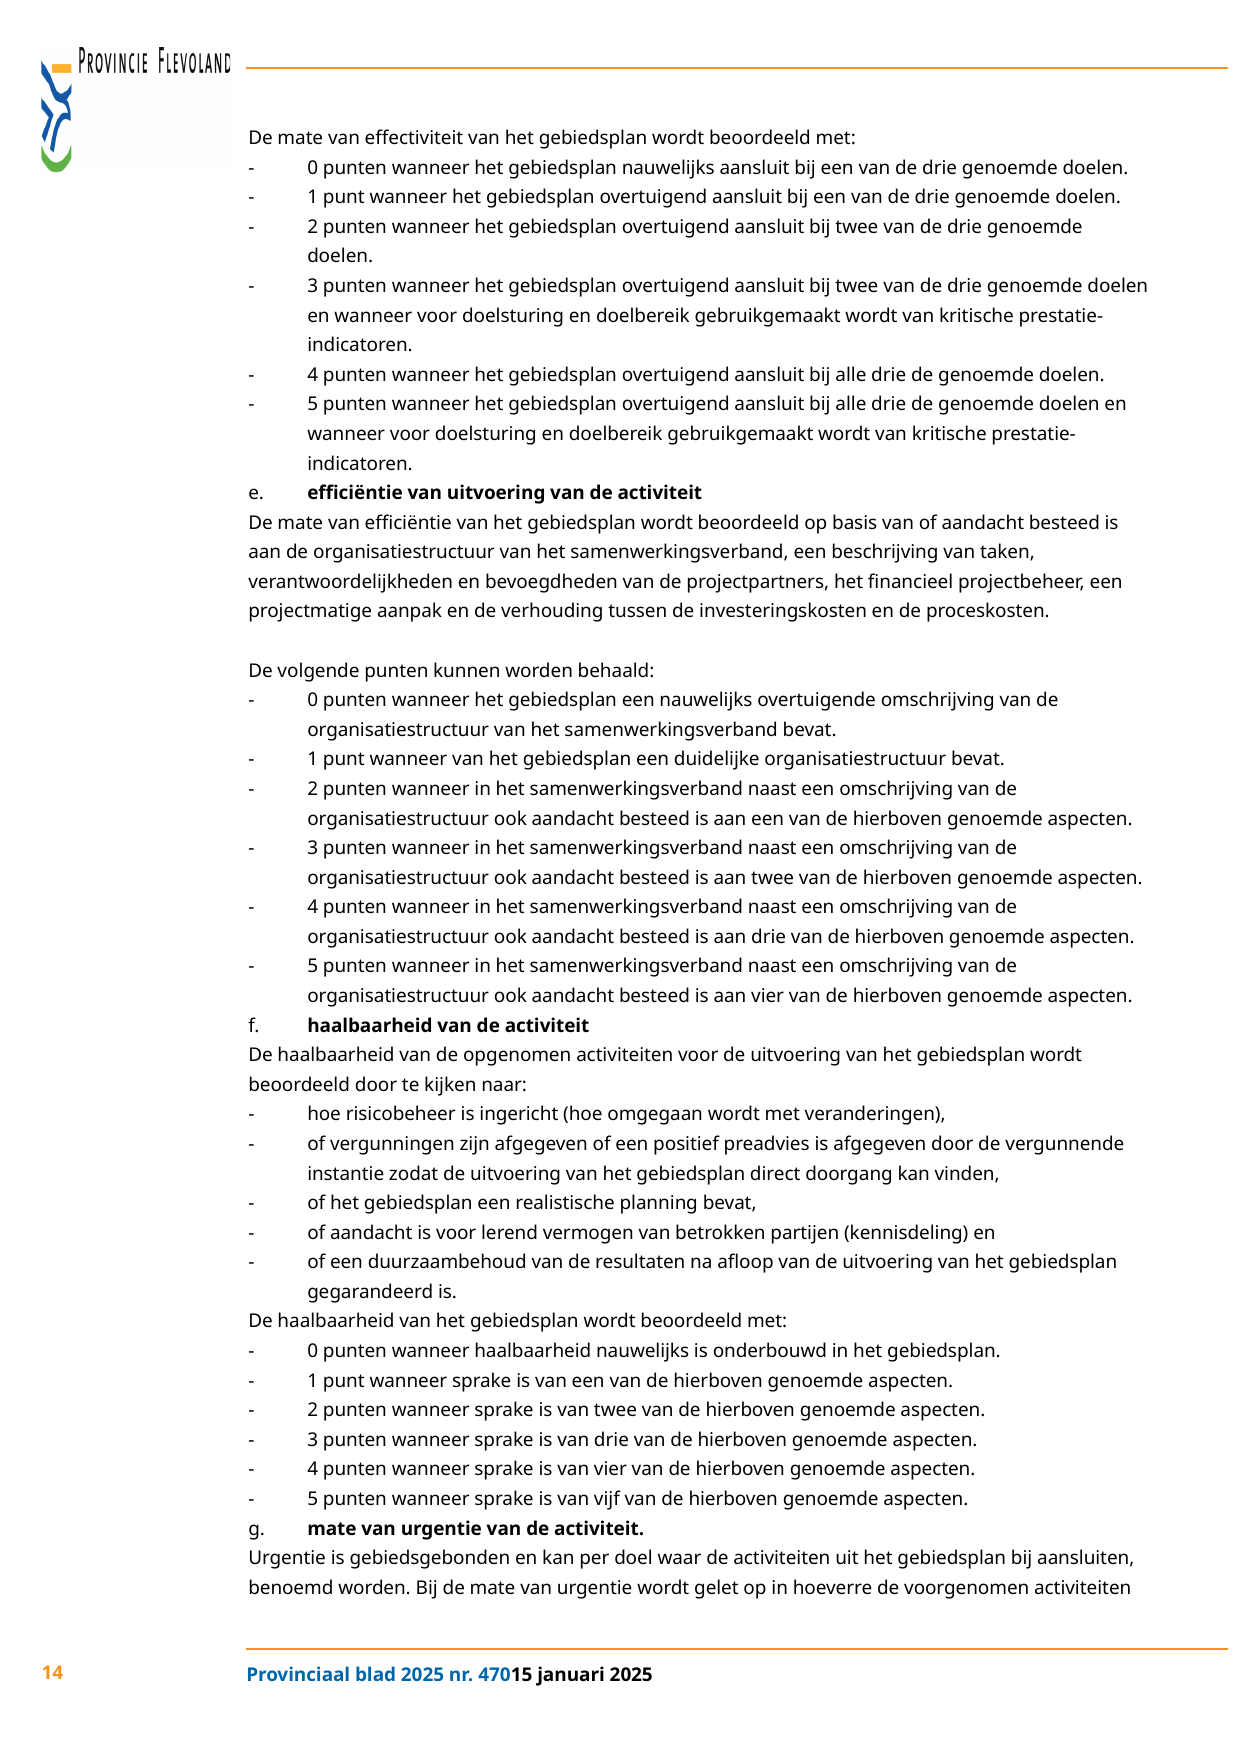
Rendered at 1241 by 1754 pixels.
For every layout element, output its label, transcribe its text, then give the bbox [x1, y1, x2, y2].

list 3 punten wanneer in het samenwerkingsverband naast een omschrijving van de organisatiestructuur ook aandacht besteed is aan twee van de hierboven genoemde aspecten. [248, 834, 1152, 890]
list 0 punten wanneer het gebiedsplan nauwelijks aansluit bij een van de drie genoemde doelen. [248, 154, 1152, 180]
list of een duurzaambehoud van de resultaten na afloop van de uitvoering van het gebiedsplan gegarandeerd is. [248, 1248, 1152, 1304]
list mate van urgentie van de activiteit. [248, 1515, 1152, 1541]
list 5 punten wanneer in het samenwerkingsverband naast een omschrijving van de organisatiestructuur ook aandacht besteed is aan vier van de hierboven genoemde aspecten. [248, 953, 1152, 1008]
list 5 punten wanneer sprake is van vijf van de hierboven genoemde aspecten. [248, 1485, 1152, 1511]
list 1 punt wanneer het gebiedsplan overtuigend aansluit bij een van de drie genoemde doelen. [248, 183, 1152, 209]
text De mate van efficiëntie van het gebiedsplan wordt beoordeeld op basis van of aandacht besteed is aan de organisatiestructuur van het samenwerkingsverband, een beschrijving van taken, verantwoordelijkheden en bevoegdheden van de projectpartners, het financieel projectbeheer, een projectmatige aanpak en de verhouding tussen de investeringskosten en de proceskosten. [248, 509, 1152, 623]
picture [41, 47, 231, 172]
list 2 punten wanneer sprake is van twee van de hierboven genoemde aspecten. [248, 1396, 1152, 1422]
list 4 punten wanneer in het samenwerkingsverband naast een omschrijving van de organisatiestructuur ook aandacht besteed is aan drie van de hierboven genoemde aspecten. [248, 893, 1152, 949]
text Urgentie is gebiedsgebonden en kan per doel waar de activiteiten uit het gebiedsplan bij aansluiten, benoemd worden. Bij de mate van urgentie wordt gelet op in hoeverre de voorgenomen activiteiten [248, 1544, 1152, 1600]
list 3 punten wanneer sprake is van drie van de hierboven genoemde aspecten. [248, 1426, 1152, 1452]
list hoe risicobeheer is ingericht (hoe omgegaan wordt met veranderingen), [248, 1101, 1152, 1126]
list 1 punt wanneer van het gebiedsplan een duidelijke organisatiestructuur bevat. [248, 746, 1152, 771]
text De mate van effectiviteit van het gebiedsplan wordt beoordeeld met: [248, 124, 1152, 150]
list 1 punt wanneer sprake is van een van de hierboven genoemde aspecten. [248, 1367, 1152, 1393]
text De volgende punten kunnen worden behaald: [248, 657, 1152, 683]
list efficiëntie van uitvoering van de activiteit [248, 479, 1152, 505]
list 3 punten wanneer het gebiedsplan overtuigend aansluit bij twee van de drie genoemde doelen en wanneer voor doelsturing en doelbereik gebruikgemaakt wordt van kritische prestatie-indicatoren. [248, 272, 1152, 357]
list 0 punten wanneer het gebiedsplan een nauwelijks overtuigende omschrijving van de organisatiestructuur van het samenwerkingsverband bevat. [248, 686, 1152, 742]
list 4 punten wanneer het gebiedsplan overtuigend aansluit bij alle drie de genoemde doelen. [248, 361, 1152, 387]
list 2 punten wanneer in het samenwerkingsverband naast een omschrijving van de organisatiestructuur ook aandacht besteed is aan een van de hierboven genoemde aspecten. [248, 775, 1152, 831]
list 4 punten wanneer sprake is van vier van de hierboven genoemde aspecten. [248, 1456, 1152, 1481]
text De haalbaarheid van de opgenomen activiteiten voor de uitvoering van het gebiedsplan wordt beoordeeld door te kijken naar: [248, 1041, 1152, 1097]
list haalbaarheid van de activiteit [248, 1012, 1152, 1038]
text De haalbaarheid van het gebiedsplan wordt beoordeeld met: [248, 1308, 1152, 1333]
list 2 punten wanneer het gebiedsplan overtuigend aansluit bij twee van de drie genoemde doelen. [248, 213, 1152, 268]
list 5 punten wanneer het gebiedsplan overtuigend aansluit bij alle drie de genoemde doelen en wanneer voor doelsturing en doelbereik gebruikgemaakt wordt van kritische prestatie-indicatoren. [248, 391, 1152, 476]
list of vergunningen zijn afgegeven of een positief preadvies is afgegeven door de vergunnende instantie zodat de uitvoering van het gebiedsplan direct doorgang kan vinden, [248, 1130, 1152, 1186]
list of het gebiedsplan een realistische planning bevat, [248, 1189, 1152, 1215]
list of aandacht is voor lerend vermogen van betrokken partijen (kennisdeling) en [248, 1219, 1152, 1245]
list 0 punten wanneer haalbaarheid nauwelijks is onderbouwd in het gebiedsplan. [248, 1337, 1152, 1363]
